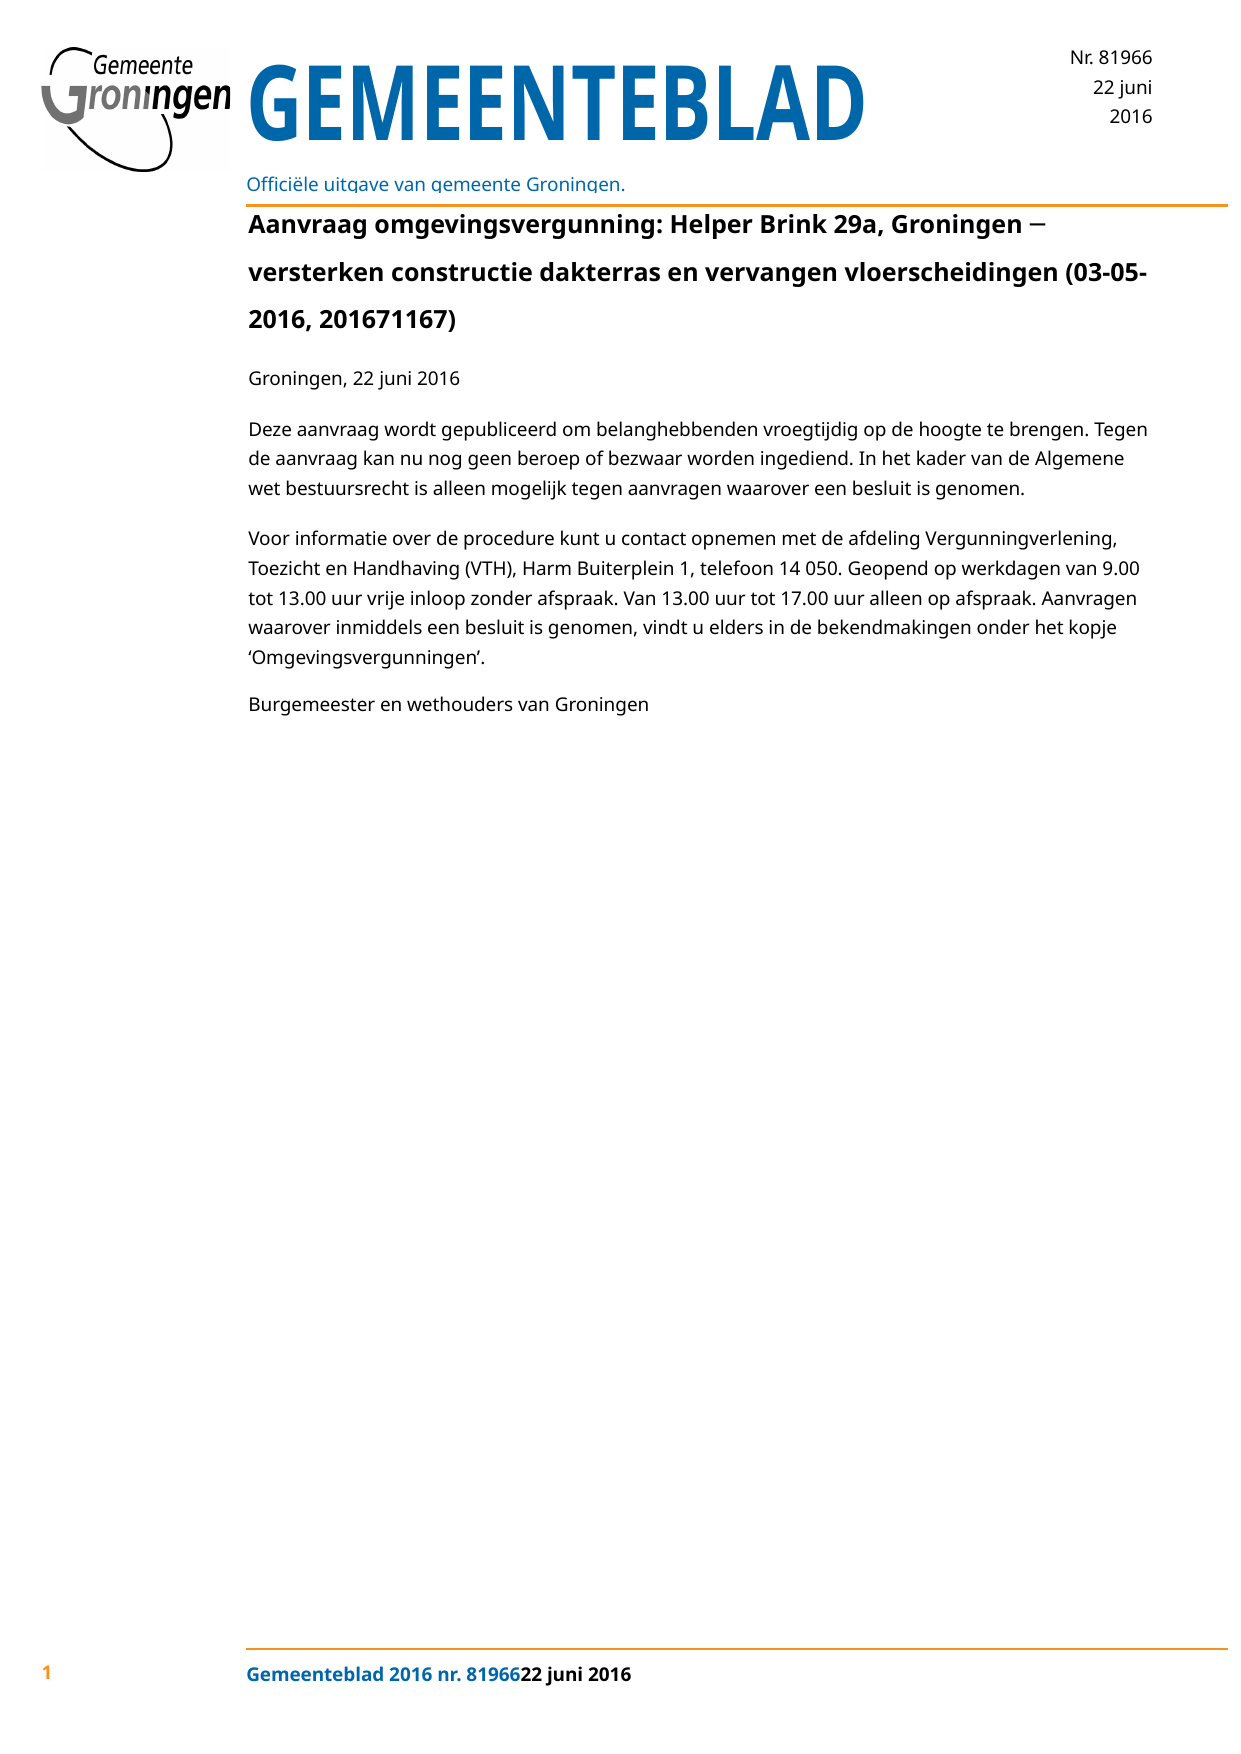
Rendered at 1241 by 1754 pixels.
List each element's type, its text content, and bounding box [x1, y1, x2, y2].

text Aanvraag omgevingsvergunning: Helper Brink 29a, Groningen ─ versterken constructie dakterras en vervangen vloerscheidingen (03-05-2016, 201671167) [248, 207, 1152, 336]
picture [41, 47, 231, 172]
text Burgemeester en wethouders van Groningen [248, 692, 1152, 717]
text Voor informatie over de procedure kunt u contact opnemen met de afdeling Vergunningverlening, Toezicht en Handhaving (VTH), Harm Buiterplein 1, telefoon 14 050. Geopend op werkdagen van 9.00 tot 13.00 uur vrije inloop zonder afspraak. Van 13.00 uur tot 17.00 uur alleen op afspraak. Aanvragen waarover inmiddels een besluit is genomen, vindt u elders in de bekendmakingen onder het kopje ‘Omgevingsvergunningen’. [248, 526, 1152, 669]
text Deze aanvraag wordt gepubliceerd om belanghebbenden vroegtijdig op de hoogte te brengen. Tegen de aanvraag kan nu nog geen beroep of bezwaar worden ingediend. In het kader van de Algemene wet bestuursrecht is alleen mogelijk tegen aanvragen waarover een besluit is genomen. [248, 416, 1152, 501]
text Groningen, 22 juni 2016 [248, 366, 1152, 391]
